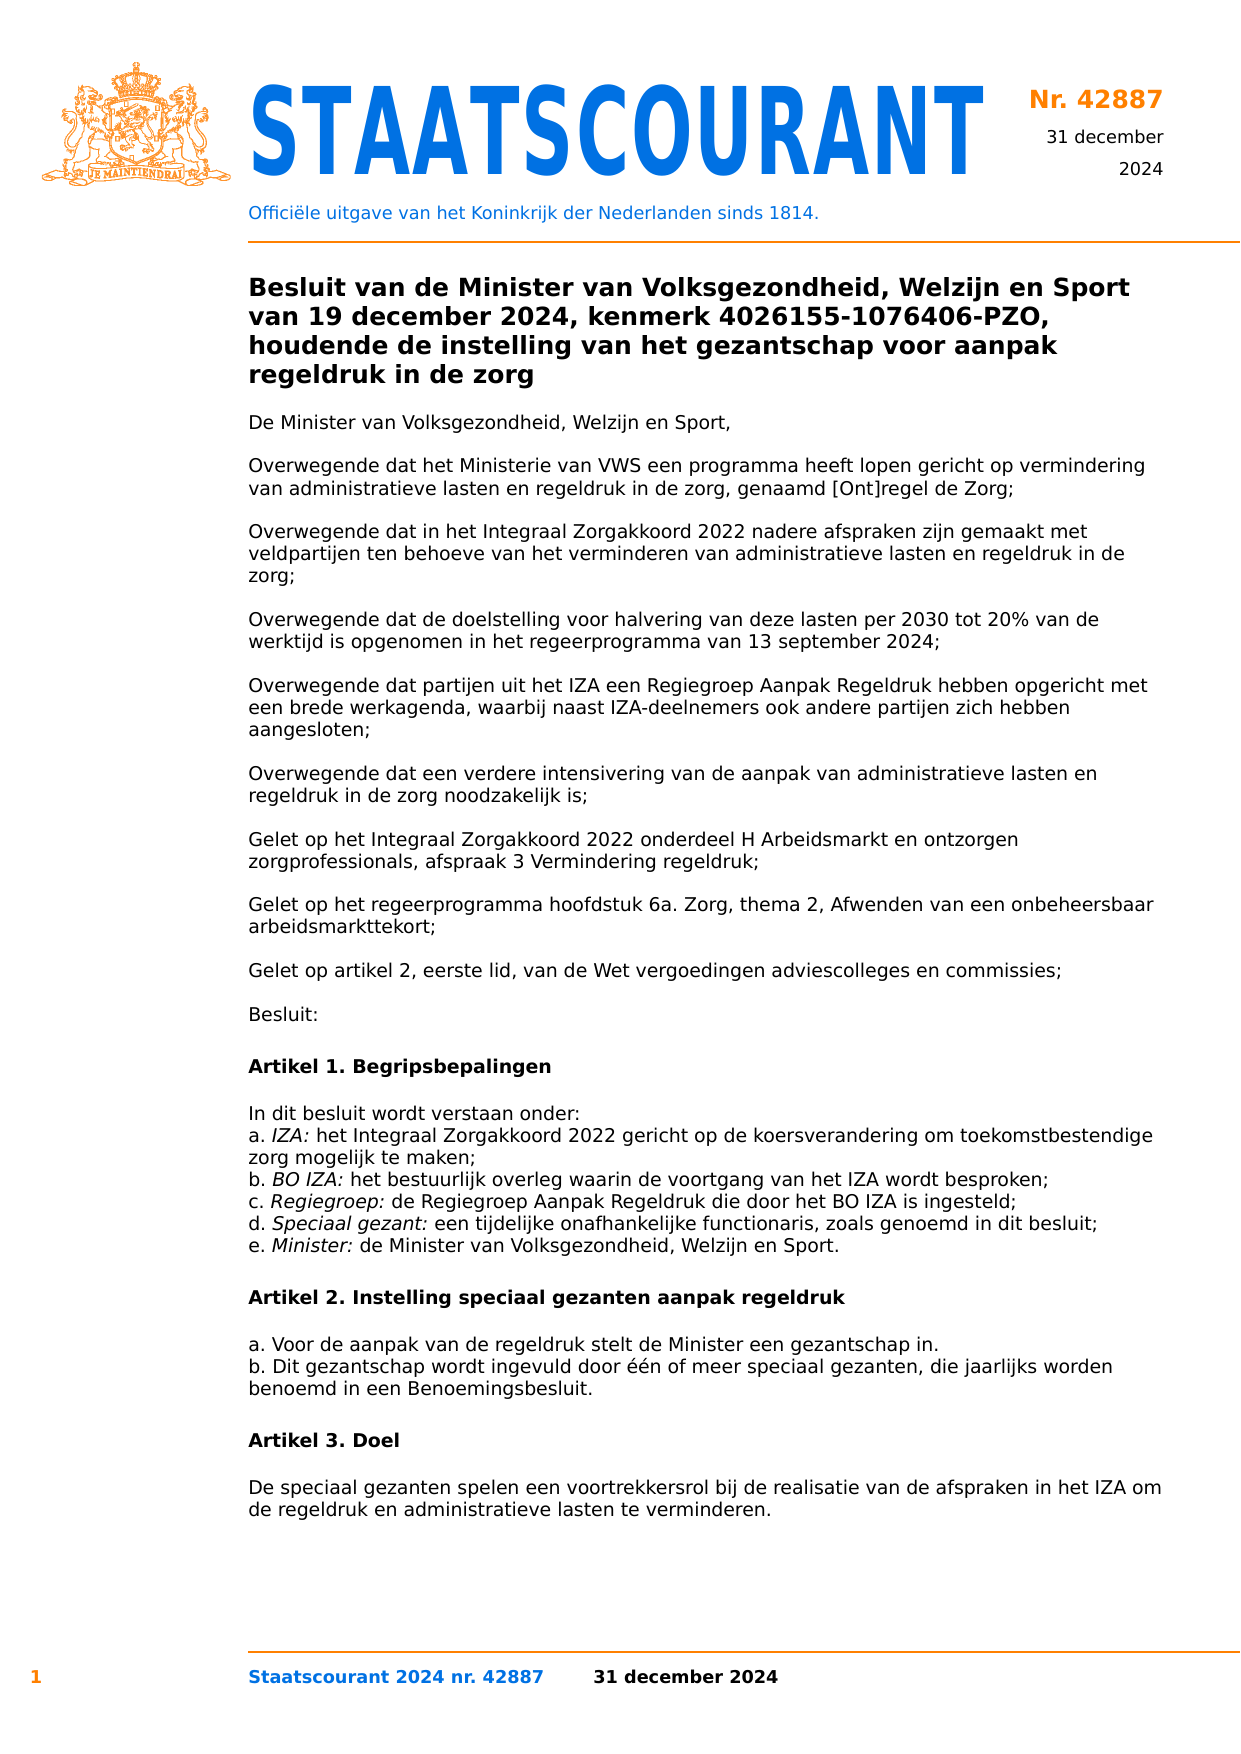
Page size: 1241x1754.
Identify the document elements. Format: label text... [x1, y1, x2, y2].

table_header Nr. 42887 [998, 62, 1240, 121]
table_cell Officiële uitgave van het Koninkrijk der Nederlanden sinds 1814. [248, 203, 1240, 241]
text In dit besluit wordt verstaan onder: [248, 1103, 1163, 1125]
picture [41, 62, 231, 186]
text Overwegende dat partijen uit het IZA een Regiegroep Aanpak Regeldruk hebben opgericht met een brede werkagenda, waarbij naast IZA-deelnemers ook andere partijen zich hebben aangesloten; [248, 675, 1163, 741]
subtitle Artikel 1. Begripsbepalingen [248, 1056, 1163, 1078]
text Overwegende dat in het Integraal Zorgakkoord 2022 nadere afspraken zijn gemaakt met veldpartijen ten behoeve van het verminderen van administratieve lasten en regeldruk in de zorg; [248, 521, 1163, 587]
subtitle Artikel 2. Instelling speciaal gezanten aanpak regeldruk [248, 1287, 1163, 1309]
text Gelet op het Integraal Zorgakkoord 2022 onderdeel H Arbeidsmarkt en ontzorgen zorgprofessionals, afspraak 3 Vermindering regeldruk; [248, 828, 1163, 872]
text d. Speciaal gezant: een tijdelijke onafhankelijke functionaris, zoals genoemd in dit besluit; [248, 1213, 1163, 1235]
text Overwegende dat de doelstelling voor halvering van deze lasten per 2030 tot 20% van de werktijd is opgenomen in het regeerprogramma van 13 september 2024; [248, 609, 1163, 653]
text Besluit: [248, 1004, 1163, 1026]
text a. IZA: het Integraal Zorgakkoord 2022 gericht op de koersverandering om toekomstbestendige zorg mogelijk te maken; [248, 1125, 1163, 1169]
text e. Minister: de Minister van Volksgezondheid, Welzijn en Sport. [248, 1235, 1163, 1257]
text Overwegende dat het Ministerie van VWS een programma heeft lopen gericht op vermindering van administratieve lasten en regeldruk in de zorg, genaamd [Ont]regel de Zorg; [248, 455, 1163, 499]
subtitle Besluit van de Minister van Volksgezondheid, Welzijn en Sport van 19 december 2024, kenmerk 4026155-1076406-PZO, houdende de instelling van het gezantschap voor aanpak regeldruk in de zorg [248, 273, 1163, 390]
text Gelet op het regeerprogramma hoofdstuk 6a. Zorg, thema 2, Afwenden van een onbeheersbaar arbeidsmarkttekort; [248, 894, 1163, 938]
text c. Regiegroep: de Regiegroep Aanpak Regeldruk die door het BO IZA is ingesteld; [248, 1191, 1163, 1213]
subtitle Artikel 3. Doel [248, 1430, 1163, 1452]
table_header [25, 62, 248, 241]
text b. Dit gezantschap wordt ingevuld door één of meer speciaal gezanten, die jaarlijks worden benoemd in een Benoemingsbesluit. [248, 1356, 1163, 1400]
text Overwegende dat een verdere intensivering van de aanpak van administratieve lasten en regeldruk in de zorg noodzakelijk is; [248, 763, 1163, 807]
text De speciaal gezanten spelen een voortrekkersrol bij de realisatie van de afspraken in het IZA om de regeldruk en administratieve lasten te verminderen. [248, 1477, 1163, 1521]
table_cell 2024 [998, 153, 1240, 203]
table_header STAATSCOURANT [248, 62, 998, 203]
text b. BO IZA: het bestuurlijk overleg waarin de voortgang van het IZA wordt besproken; [248, 1169, 1163, 1191]
table_cell 31 december [998, 121, 1240, 153]
text a. Voor de aanpak van de regeldruk stelt de Minister een gezantschap in. [248, 1334, 1163, 1356]
text Gelet op artikel 2, eerste lid, van de Wet vergoedingen adviescolleges en commissies; [248, 960, 1163, 982]
text De Minister van Volksgezondheid, Welzijn en Sport, [248, 412, 1163, 433]
